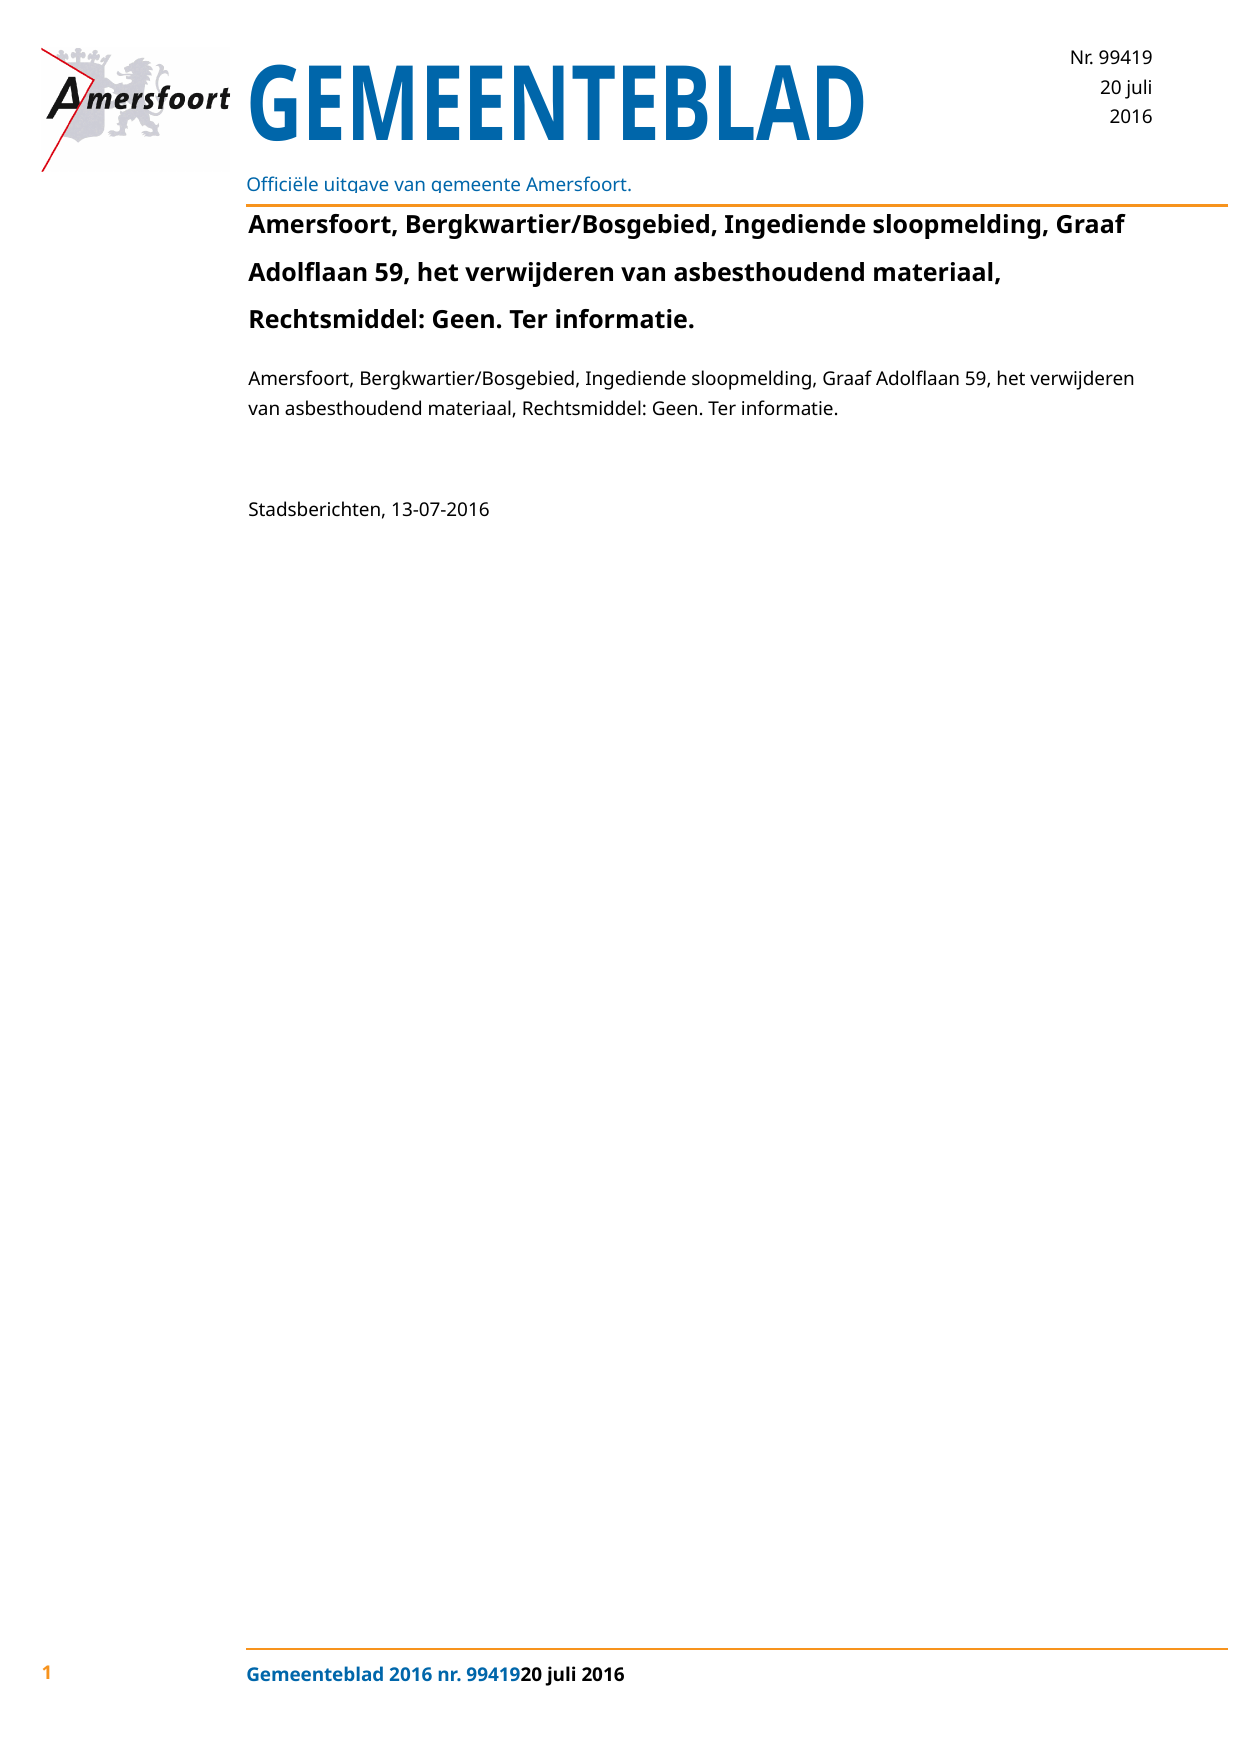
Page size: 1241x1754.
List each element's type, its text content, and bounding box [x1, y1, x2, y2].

text Amersfoort, Bergkwartier/Bosgebied, Ingediende sloopmelding, Graaf Adolflaan 59, het verwijderen van asbesthoudend materiaal, Rechtsmiddel: Geen. Ter informatie. [248, 207, 1152, 336]
text Amersfoort, Bergkwartier/Bosgebied, Ingediende sloopmelding, Graaf Adolflaan 59, het verwijderen van asbesthoudend materiaal, Rechtsmiddel: Geen. Ter informatie. [248, 366, 1152, 421]
picture [41, 47, 231, 172]
text Stadsberichten, 13-07-2016 [248, 496, 1152, 522]
